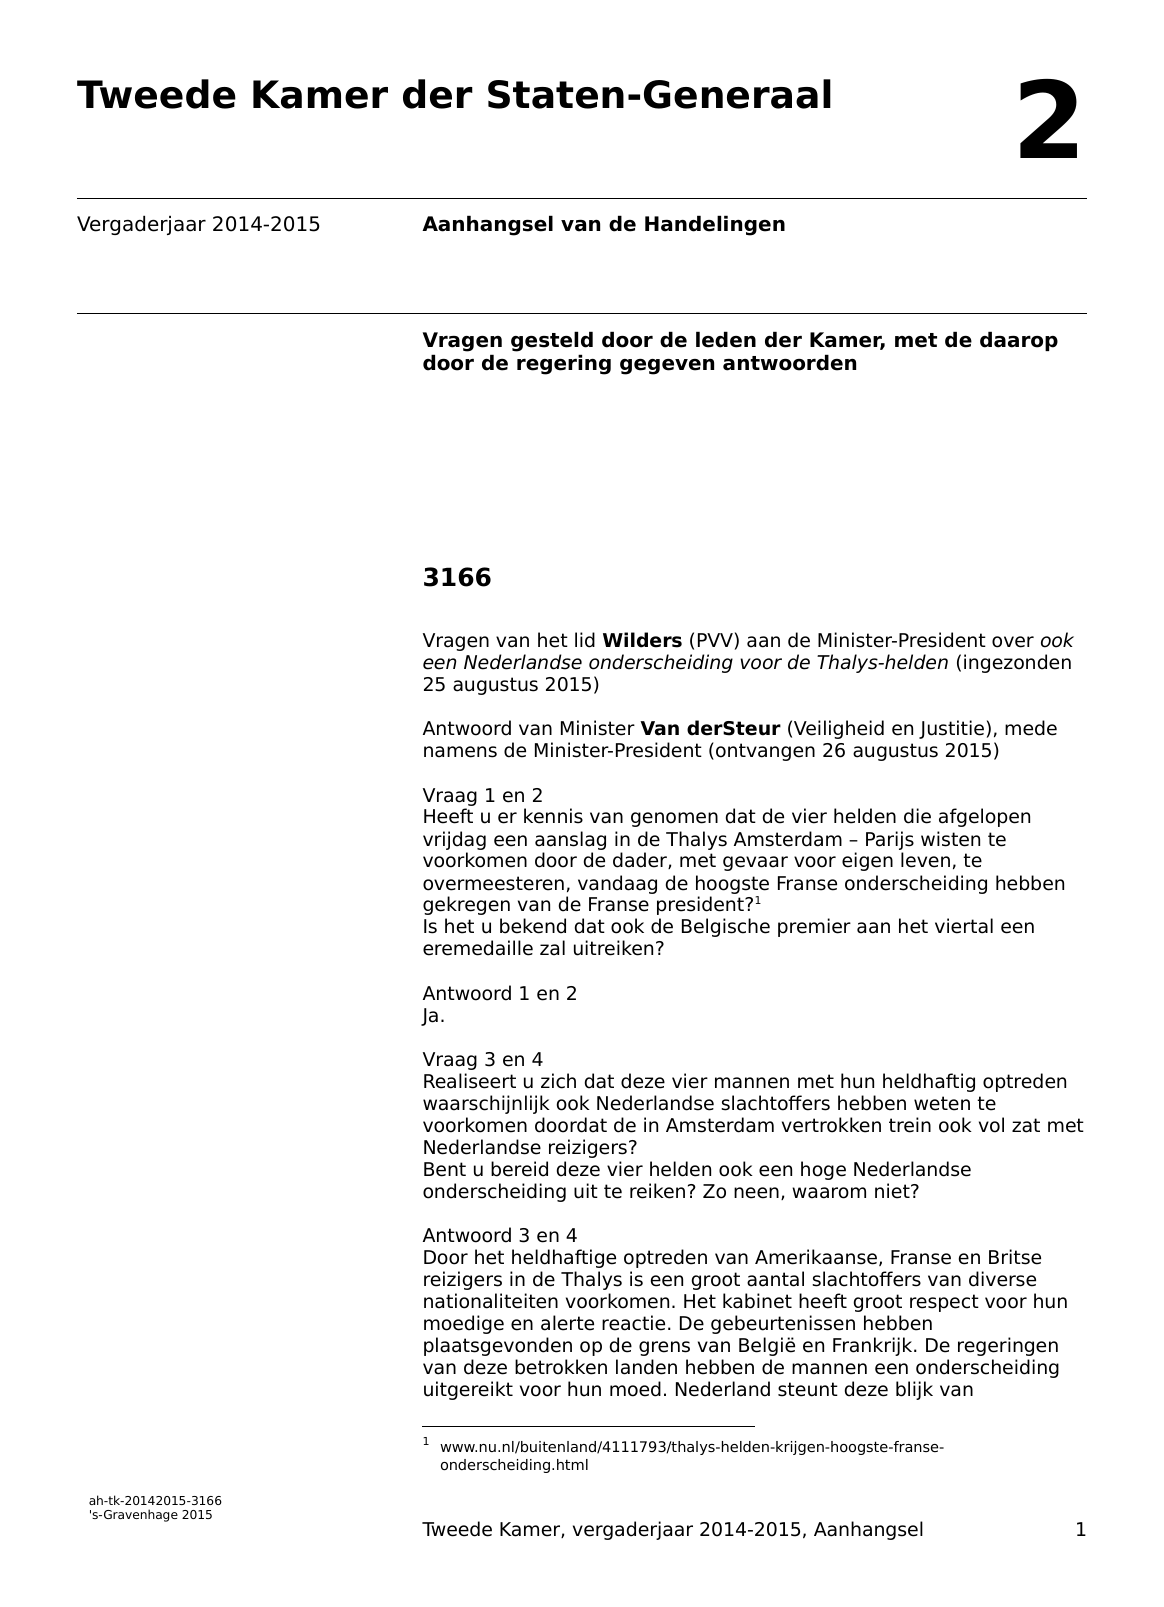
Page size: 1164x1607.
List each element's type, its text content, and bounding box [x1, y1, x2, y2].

text 's-Gravenhage 2015 [88, 1508, 323, 1522]
text Antwoord 3 en 4 [422, 1225, 1087, 1247]
table_cell Vragen gesteld door de leden der Kamer, met de daarop door de regering gegeven antwoorden [422, 314, 1087, 375]
text Heeft u er kennis van genomen dat de vier helden die afgelopen vrijdag een aanslag in de Thalys Amsterdam – Parijs wisten te voorkomen door de dader, met gevaar voor eigen leven, te overmeesteren, vandaag de hoogste Franse onderscheiding hebben gekregen van de Franse president? [422, 806, 1087, 916]
text www.nu.nl/buitenland/4111793/thalys-helden-krijgen-hoogste-franse-onderscheiding.html [422, 1435, 1087, 1474]
text Door het heldhaftige optreden van Amerikaanse, Franse en Britse reizigers in de Thalys is een groot aantal slachtoffers van diverse nationaliteiten voorkomen. Het kabinet heeft groot respect voor hun moedige en alerte reactie. De gebeurtenissen hebben plaatsgevonden op de grens van België en Frankrijk. De regeringen van deze betrokken landen hebben de mannen een onderscheiding uitgereikt voor hun moed. Nederland steunt deze blijk van [422, 1247, 1087, 1401]
table_cell Aanhangsel van de Handelingen [422, 199, 1087, 313]
text Vragen van het lid Wilders (PVV) aan de Minister-President over ook een Nederlandse onderscheiding voor de Thalys-helden (ingezonden 25 augustus 2015) [422, 630, 1087, 696]
text Vraag 3 en 4 [422, 1049, 1087, 1071]
table_cell Vergaderjaar 2014-2015 [77, 199, 422, 313]
table_cell [77, 314, 422, 375]
table_header 2 [886, 59, 1087, 198]
text Antwoord 1 en 2 [422, 982, 1087, 1004]
text Is het u bekend dat ook de Belgische premier aan het viertal een eremedaille zal uitreiken? [422, 916, 1087, 960]
text 3166 [422, 563, 1087, 592]
table_header Tweede Kamer der Staten-Generaal [77, 59, 886, 198]
text Ja. [422, 1004, 1087, 1026]
text Antwoord van Minister Van derSteur (Veiligheid en Justitie), mede namens de Minister-President (ontvangen 26 augustus 2015) [422, 718, 1087, 762]
text ah-tk-20142015-3166 [88, 1494, 323, 1508]
text Realiseert u zich dat deze vier mannen met hun heldhaftig optreden waarschijnlijk ook Nederlandse slachtoffers hebben weten te voorkomen doordat de in Amsterdam vertrokken trein ook vol zat met Nederlandse reizigers? [422, 1071, 1087, 1158]
text Vraag 1 en 2 [422, 784, 1087, 806]
text Bent u bereid deze vier helden ook een hoge Nederlandse onderscheiding uit te reiken? Zo neen, waarom niet? [422, 1158, 1087, 1202]
